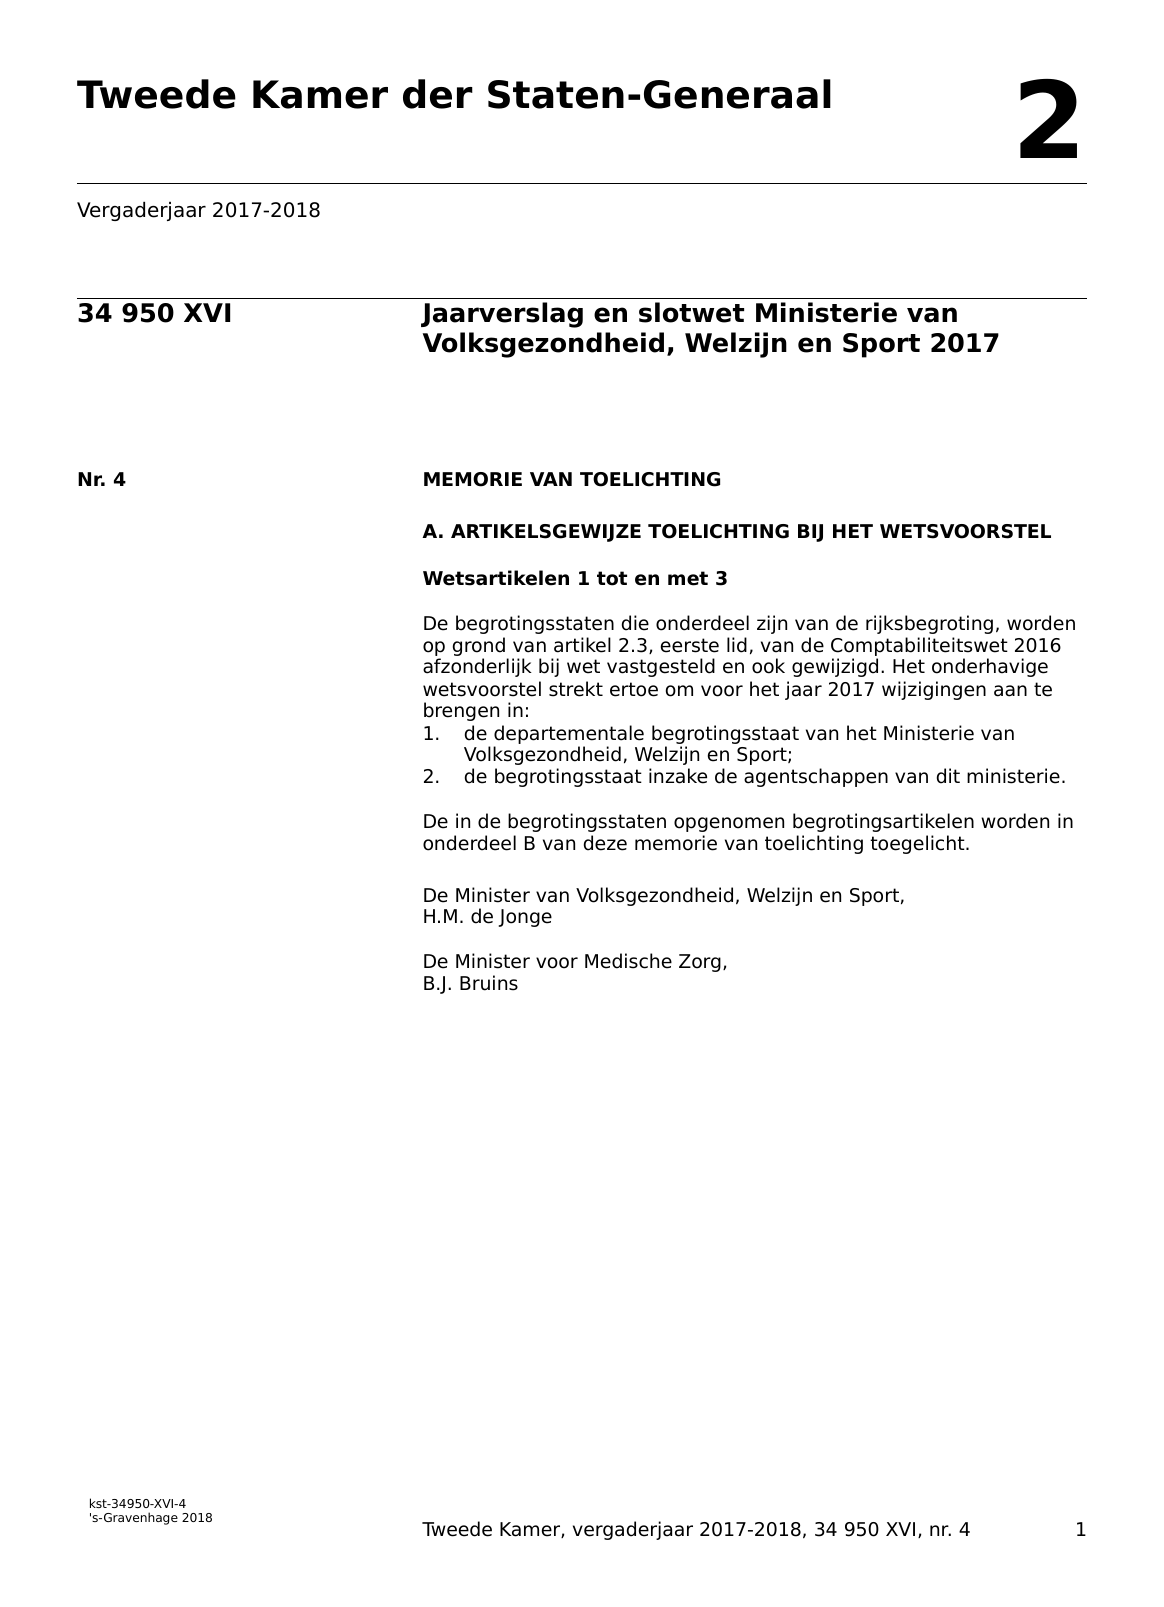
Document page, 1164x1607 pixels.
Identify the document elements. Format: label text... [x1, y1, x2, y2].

text kst-34950-XVI-4 [88, 1497, 323, 1511]
text De Minister van Volksgezondheid, Welzijn en Sport, H.M. de Jonge [422, 884, 1087, 928]
subtitle Nr. 4 MEMORIE VAN TOELICHTING [77, 469, 1087, 491]
text 1. de departementale begrotingsstaat van het Ministerie van Volksgezondheid, Welzijn en Sport; [422, 722, 1087, 766]
text De begrotingsstaten die onderdeel zijn van de rijksbegroting, worden op grond van artikel 2.3, eerste lid, van de Comptabiliteitswet 2016 afzonderlijk bij wet vastgesteld en ook gewijzigd. Het onderhavige wetsvoorstel strekt ertoe om voor het jaar 2017 wijzigingen aan te brengen in: [422, 612, 1087, 722]
text De in de begrotingsstaten opgenomen begrotingsartikelen worden in onderdeel B van deze memorie van toelichting toegelicht. [422, 811, 1087, 854]
text De Minister voor Medische Zorg, B.J. Bruins [422, 951, 1087, 994]
text 2. de begrotingsstaat inzake de agentschappen van dit ministerie. [422, 766, 1087, 788]
subtitle 34 950 XVI Jaarverslag en slotwet Ministerie van Volksgezondheid, Welzijn en Sport 2017 [77, 299, 1087, 358]
subtitle A. ARTIKELSGEWIJZE TOELICHTING BIJ HET WETSVOORSTEL [422, 521, 1087, 543]
text 's-Gravenhage 2018 [88, 1511, 323, 1525]
subtitle Wetsartikelen 1 tot en met 3 [422, 568, 1087, 590]
table_header 2 [886, 59, 1087, 183]
table_header Tweede Kamer der Staten-Generaal [77, 59, 886, 183]
table_cell Vergaderjaar 2017-2018 [77, 184, 1087, 298]
